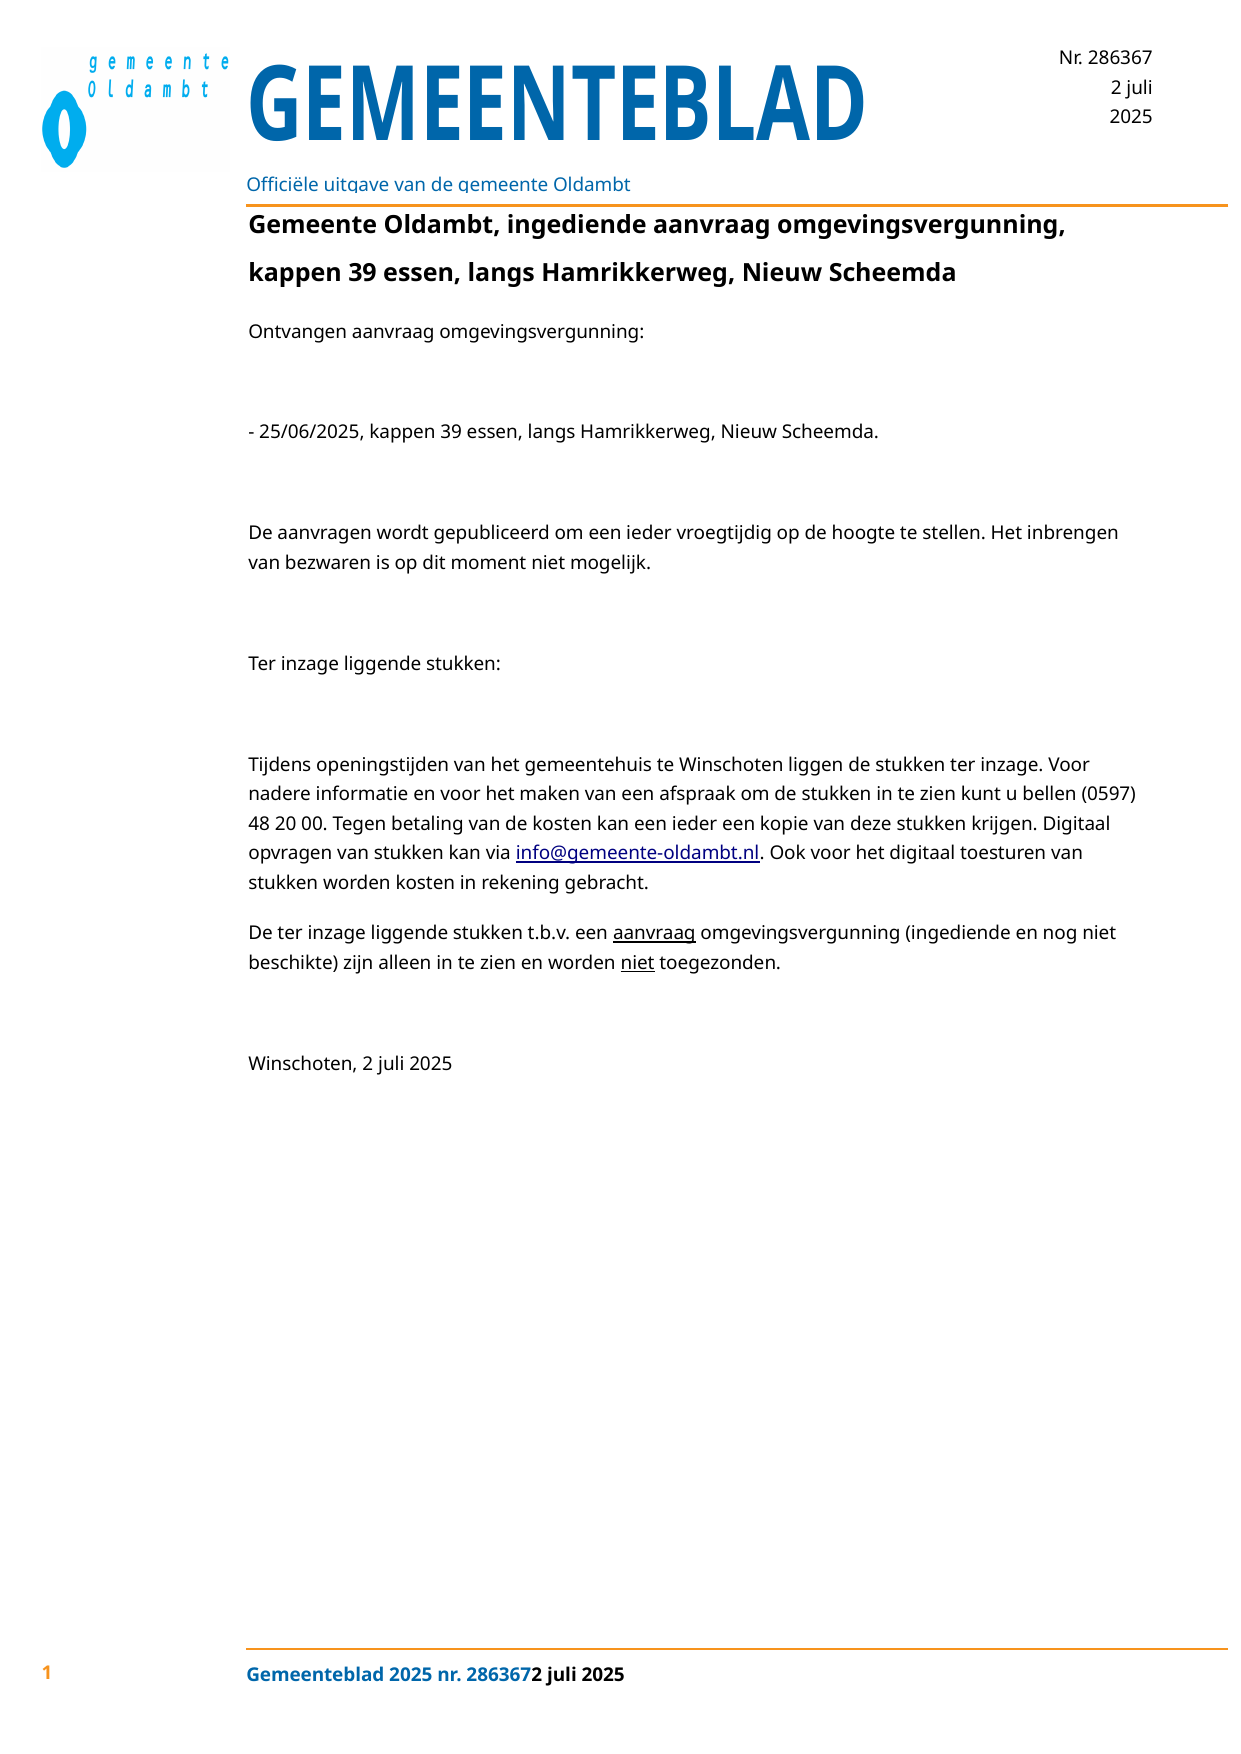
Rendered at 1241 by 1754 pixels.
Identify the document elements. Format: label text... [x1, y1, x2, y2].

picture [41, 47, 231, 172]
text De ter inzage liggende stukken t.b.v. een aanvraag omgevingsvergunning (ingediende en nog niet beschikte) zijn alleen in te zien en worden niet toegezonden. [248, 919, 1152, 975]
text De aanvragen wordt gepubliceerd om een ieder vroegtijdig op de hoogte te stellen. Het inbrengen van bezwaren is op dit moment niet mogelijk. [248, 519, 1152, 575]
text - 25/06/2025, kappen 39 essen, langs Hamrikkerweg, Nieuw Scheemda. [248, 419, 1152, 444]
text Ter inzage liggende stukken: [248, 650, 1152, 676]
text Ontvangen aanvraag omgevingsvergunning: [248, 318, 1152, 344]
text Tijdens openingstijden van het gemeentehuis te Winschoten liggen de stukken ter inzage. Voor nadere informatie en voor het maken van een afspraak om de stukken in te zien kunt u bellen (0597) 48 20 00. Tegen betaling van de kosten kan een ieder een kopie van deze stukken krijgen. Digitaal opvragen van stukken kan via info@gemeente-oldambt.nl. Ook voor het digitaal toesturen van stukken worden kosten in rekening gebracht. [248, 751, 1152, 895]
text Gemeente Oldambt, ingediende aanvraag omgevingsvergunning, kappen 39 essen, langs Hamrikkerweg, Nieuw Scheemda [248, 207, 1152, 288]
text Winschoten, 2 juli 2025 [248, 1050, 1152, 1076]
